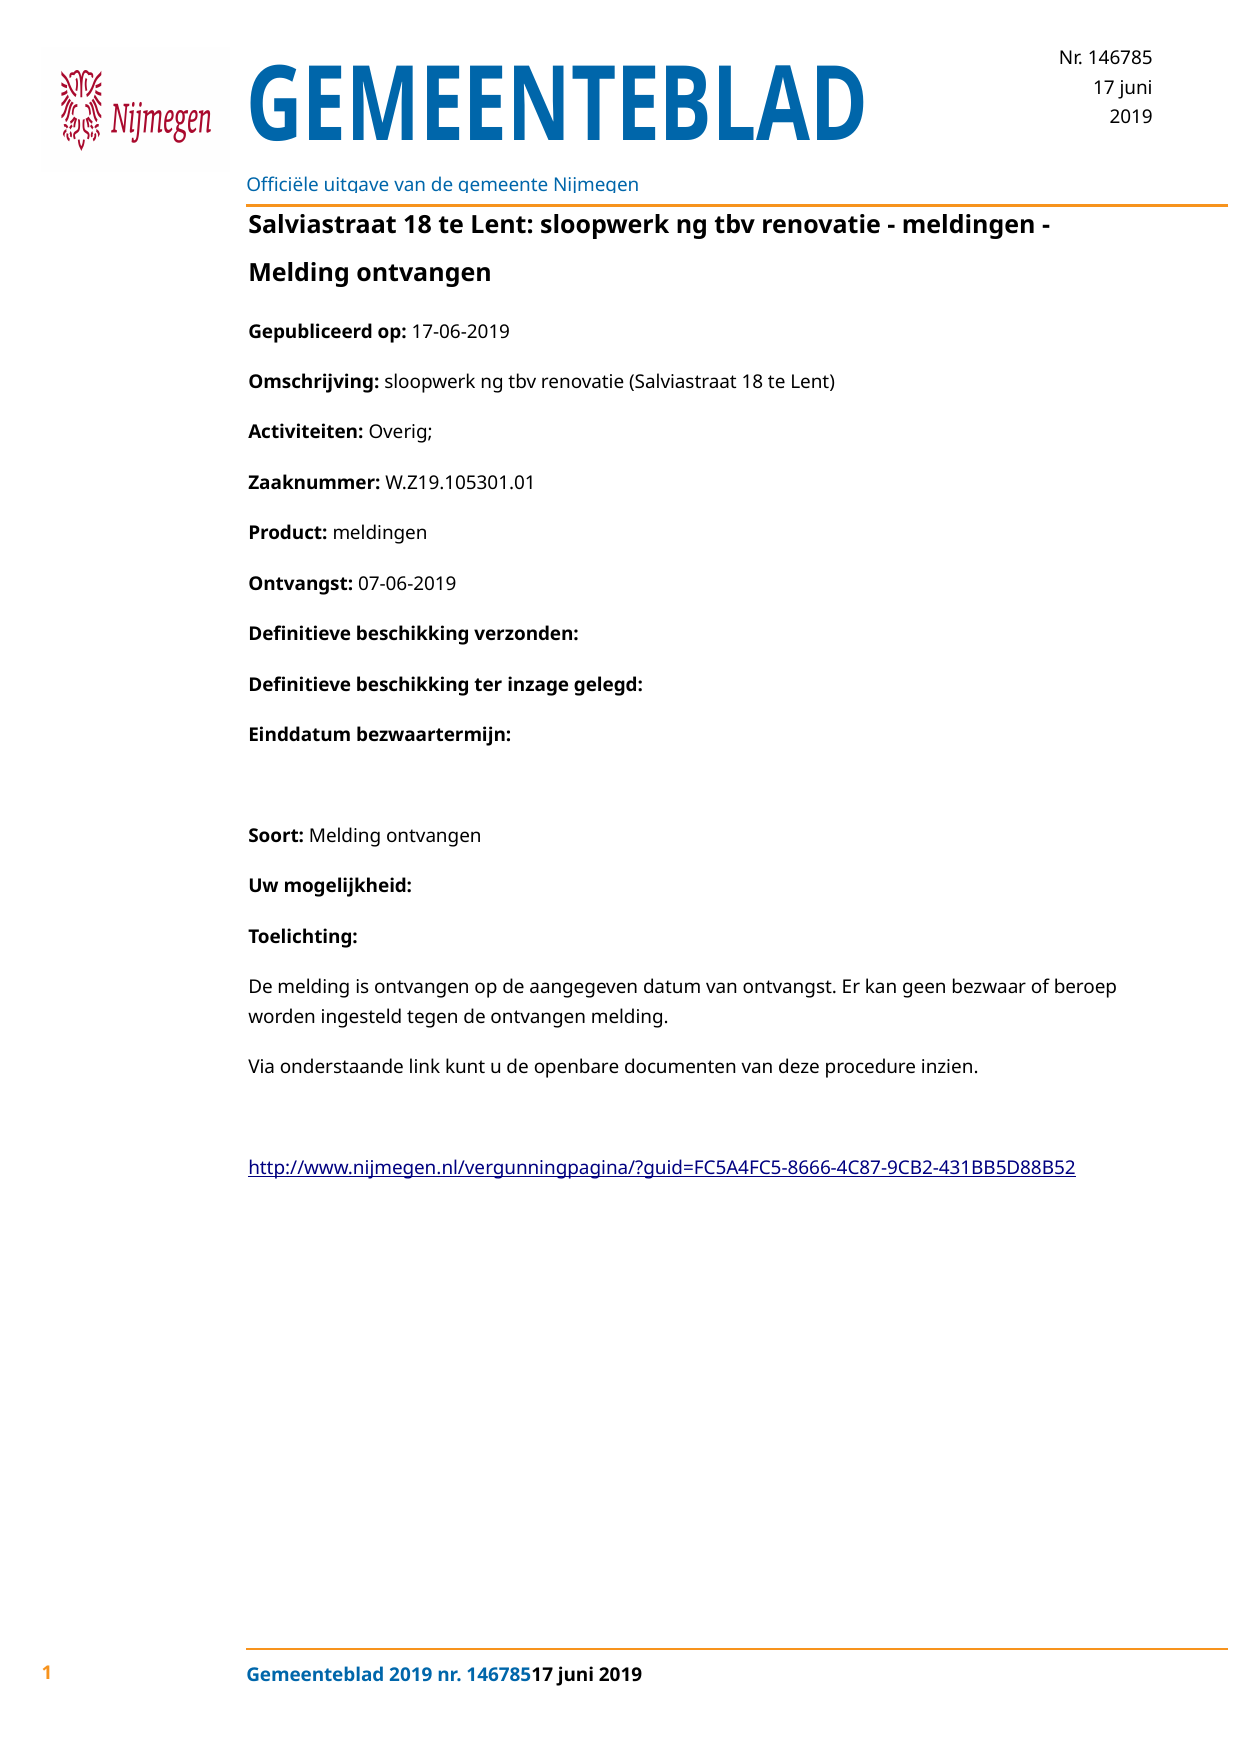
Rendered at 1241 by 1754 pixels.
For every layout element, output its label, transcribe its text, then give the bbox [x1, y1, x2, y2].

text Omschrijving: sloopwerk ng tbv renovatie (Salviastraat 18 te Lent) [248, 368, 1152, 394]
text Definitieve beschikking verzonden: [248, 620, 1152, 646]
text Gepubliceerd op: 17-06-2019 [248, 318, 1152, 344]
text De melding is ontvangen op de aangegeven datum van ontvangst. Er kan geen bezwaar of beroep worden ingesteld tegen de ontvangen melding. [248, 973, 1152, 1029]
text Via onderstaande link kunt u de openbare documenten van deze procedure inzien. [248, 1053, 1152, 1079]
text Salviastraat 18 te Lent: sloopwerk ng tbv renovatie - meldingen - Melding ontvangen [248, 207, 1152, 288]
text Ontvangst: 07-06-2019 [248, 570, 1152, 596]
text Zaaknummer: W.Z19.105301.01 [248, 469, 1152, 495]
text Toelichting: [248, 923, 1152, 949]
text Product: meldingen [248, 519, 1152, 545]
text Einddatum bezwaartermijn: [248, 721, 1152, 747]
text http://www.nijmegen.nl/vergunningpagina/?guid=FC5A4FC5-8666-4C87-9CB2-431BB5D88B52 [248, 1154, 1152, 1180]
text Activiteiten: Overig; [248, 419, 1152, 444]
text Soort: Melding ontvangen [248, 822, 1152, 848]
picture [41, 47, 231, 172]
text Uw mogelijkheid: [248, 872, 1152, 898]
text Definitieve beschikking ter inzage gelegd: [248, 671, 1152, 697]
